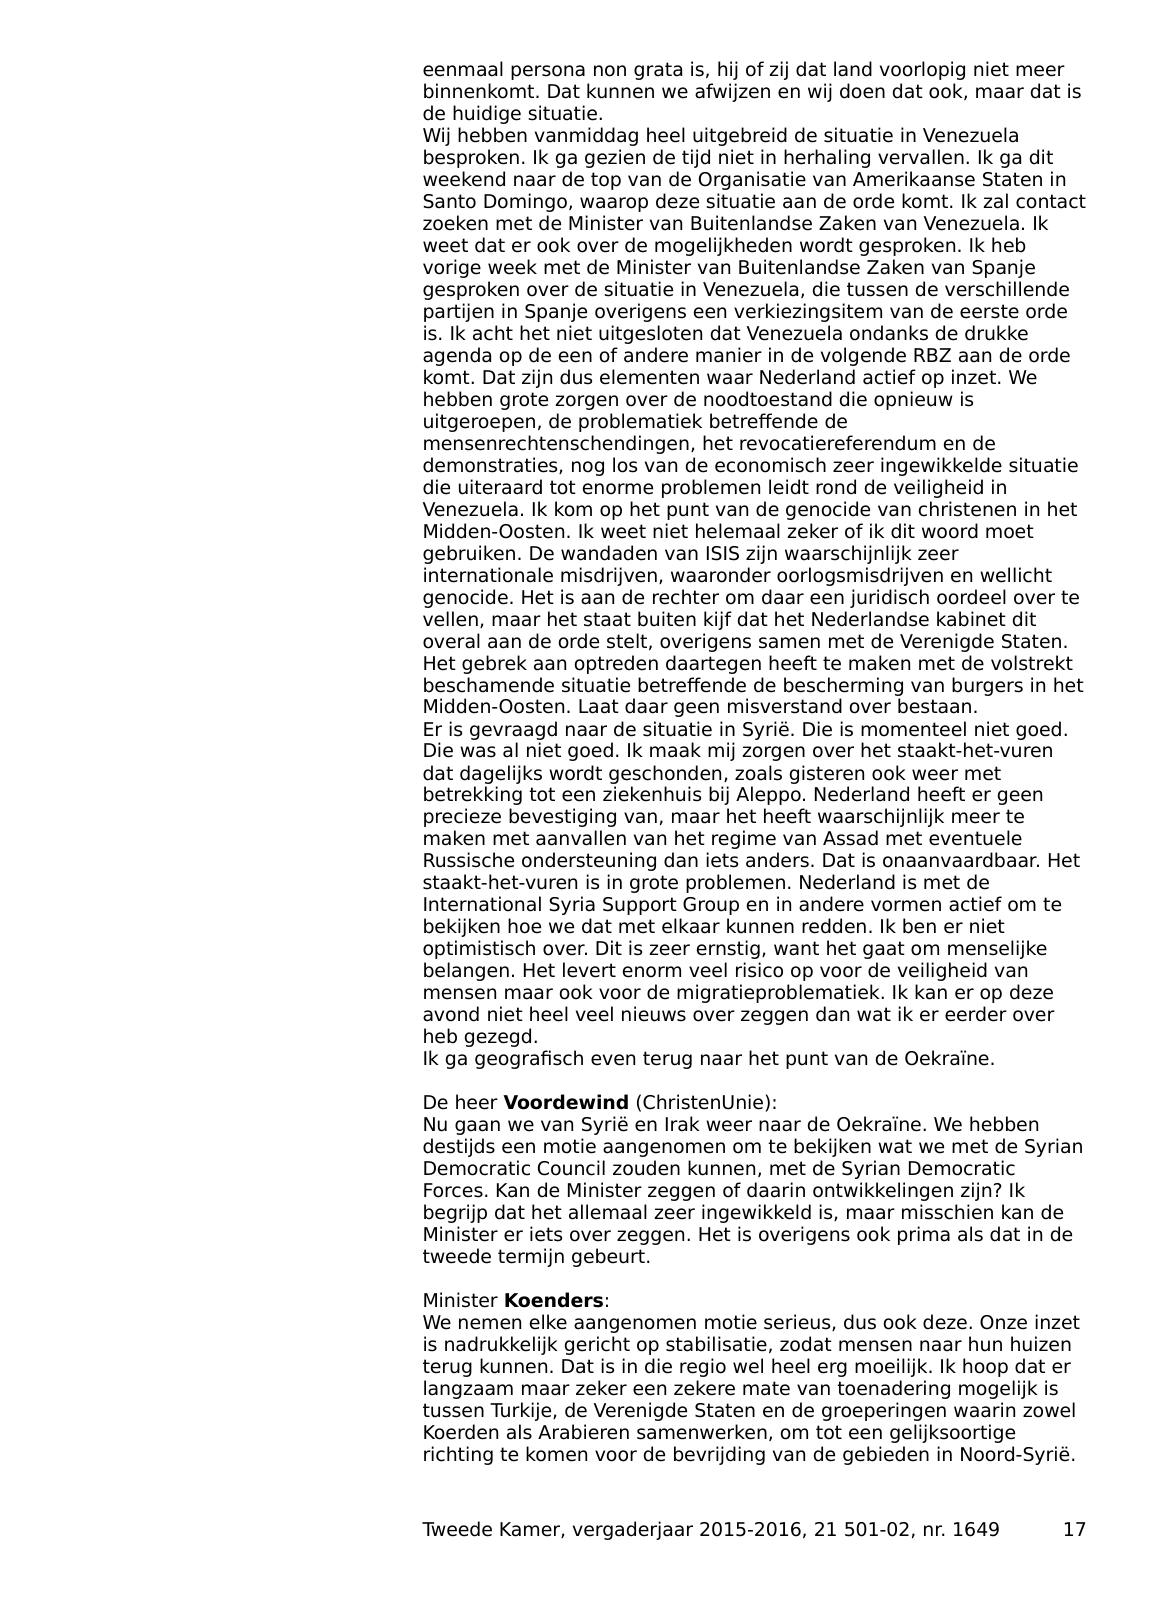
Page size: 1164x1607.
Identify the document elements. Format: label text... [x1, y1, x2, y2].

text Wij hebben vanmiddag heel uitgebreid de situatie in Venezuela besproken. Ik ga gezien de tijd niet in herhaling vervallen. Ik ga dit weekend naar de top van de Organisatie van Amerikaanse Staten in Santo Domingo, waarop deze situatie aan de orde komt. Ik zal contact zoeken met de Minister van Buitenlandse Zaken van Venezuela. Ik weet dat er ook over de mogelijkheden wordt gesproken. Ik heb vorige week met de Minister van Buitenlandse Zaken van Spanje gesproken over de situatie in Venezuela, die tussen de verschillende partijen in Spanje overigens een verkiezingsitem van de eerste orde is. Ik acht het niet uitgesloten dat Venezuela ondanks de drukke agenda op de een of andere manier in de volgende RBZ aan de orde komt. Dat zijn dus elementen waar Nederland actief op inzet. We hebben grote zorgen over de noodtoestand die opnieuw is uitgeroepen, de problematiek betreffende de mensenrechtenschendingen, het revocatiereferendum en de demonstraties, nog los van de economisch zeer ingewikkelde situatie die uiteraard tot enorme problemen leidt rond de veiligheid in Venezuela. Ik kom op het punt van de genocide van christenen in het Midden-Oosten. Ik weet niet helemaal zeker of ik dit woord moet gebruiken. De wandaden van ISIS zijn waarschijnlijk zeer internationale misdrijven, waaronder oorlogsmisdrijven en wellicht genocide. Het is aan de rechter om daar een juridisch oordeel over te vellen, maar het staat buiten kijf dat het Nederlandse kabinet dit overal aan de orde stelt, overigens samen met de Verenigde Staten. Het gebrek aan optreden daartegen heeft te maken met de volstrekt beschamende situatie betreffende de bescherming van burgers in het Midden-Oosten. Laat daar geen misverstand over bestaan. [422, 125, 1087, 718]
text eenmaal persona non grata is, hij of zij dat land voorlopig niet meer binnenkomt. Dat kunnen we afwijzen en wij doen dat ook, maar dat is de huidige situatie. [422, 59, 1087, 125]
text Nu gaan we van Syrië en Irak weer naar de Oekraïne. We hebben destijds een motie aangenomen om te bekijken wat we met de Syrian Democratic Council zouden kunnen, met de Syrian Democratic Forces. Kan de Minister zeggen of daarin ontwikkelingen zijn? Ik begrijp dat het allemaal zeer ingewikkeld is, maar misschien kan de Minister er iets over zeggen. Het is overigens ook prima als dat in de tweede termijn gebeurt. [422, 1114, 1087, 1268]
text Ik ga geografisch even terug naar het punt van de Oekraïne. [422, 1048, 1087, 1070]
text We nemen elke aangenomen motie serieus, dus ook deze. Onze inzet is nadrukkelijk gericht op stabilisatie, zodat mensen naar hun huizen terug kunnen. Dat is in die regio wel heel erg moeilijk. Ik hoop dat er langzaam maar zeker een zekere mate van toenadering mogelijk is tussen Turkije, de Verenigde Staten en de groeperingen waarin zowel Koerden als Arabieren samenwerken, om tot een gelijksoortige richting te komen voor de bevrijding van de gebieden in Noord-Syrië. [422, 1312, 1087, 1466]
text De heer Voordewind (ChristenUnie): [422, 1092, 1087, 1114]
text Minister Koenders: [422, 1290, 1087, 1312]
text Er is gevraagd naar de situatie in Syrië. Die is momenteel niet goed. Die was al niet goed. Ik maak mij zorgen over het staakt-het-vuren dat dagelijks wordt geschonden, zoals gisteren ook weer met betrekking tot een ziekenhuis bij Aleppo. Nederland heeft er geen precieze bevestiging van, maar het heeft waarschijnlijk meer te maken met aanvallen van het regime van Assad met eventuele Russische ondersteuning dan iets anders. Dat is onaanvaardbaar. Het staakt-het-vuren is in grote problemen. Nederland is met de International Syria Support Group en in andere vormen actief om te bekijken hoe we dat met elkaar kunnen redden. Ik ben er niet optimistisch over. Dit is zeer ernstig, want het gaat om menselijke belangen. Het levert enorm veel risico op voor de veiligheid van mensen maar ook voor de migratieproblematiek. Ik kan er op deze avond niet heel veel nieuws over zeggen dan wat ik er eerder over heb gezegd. [422, 718, 1087, 1048]
